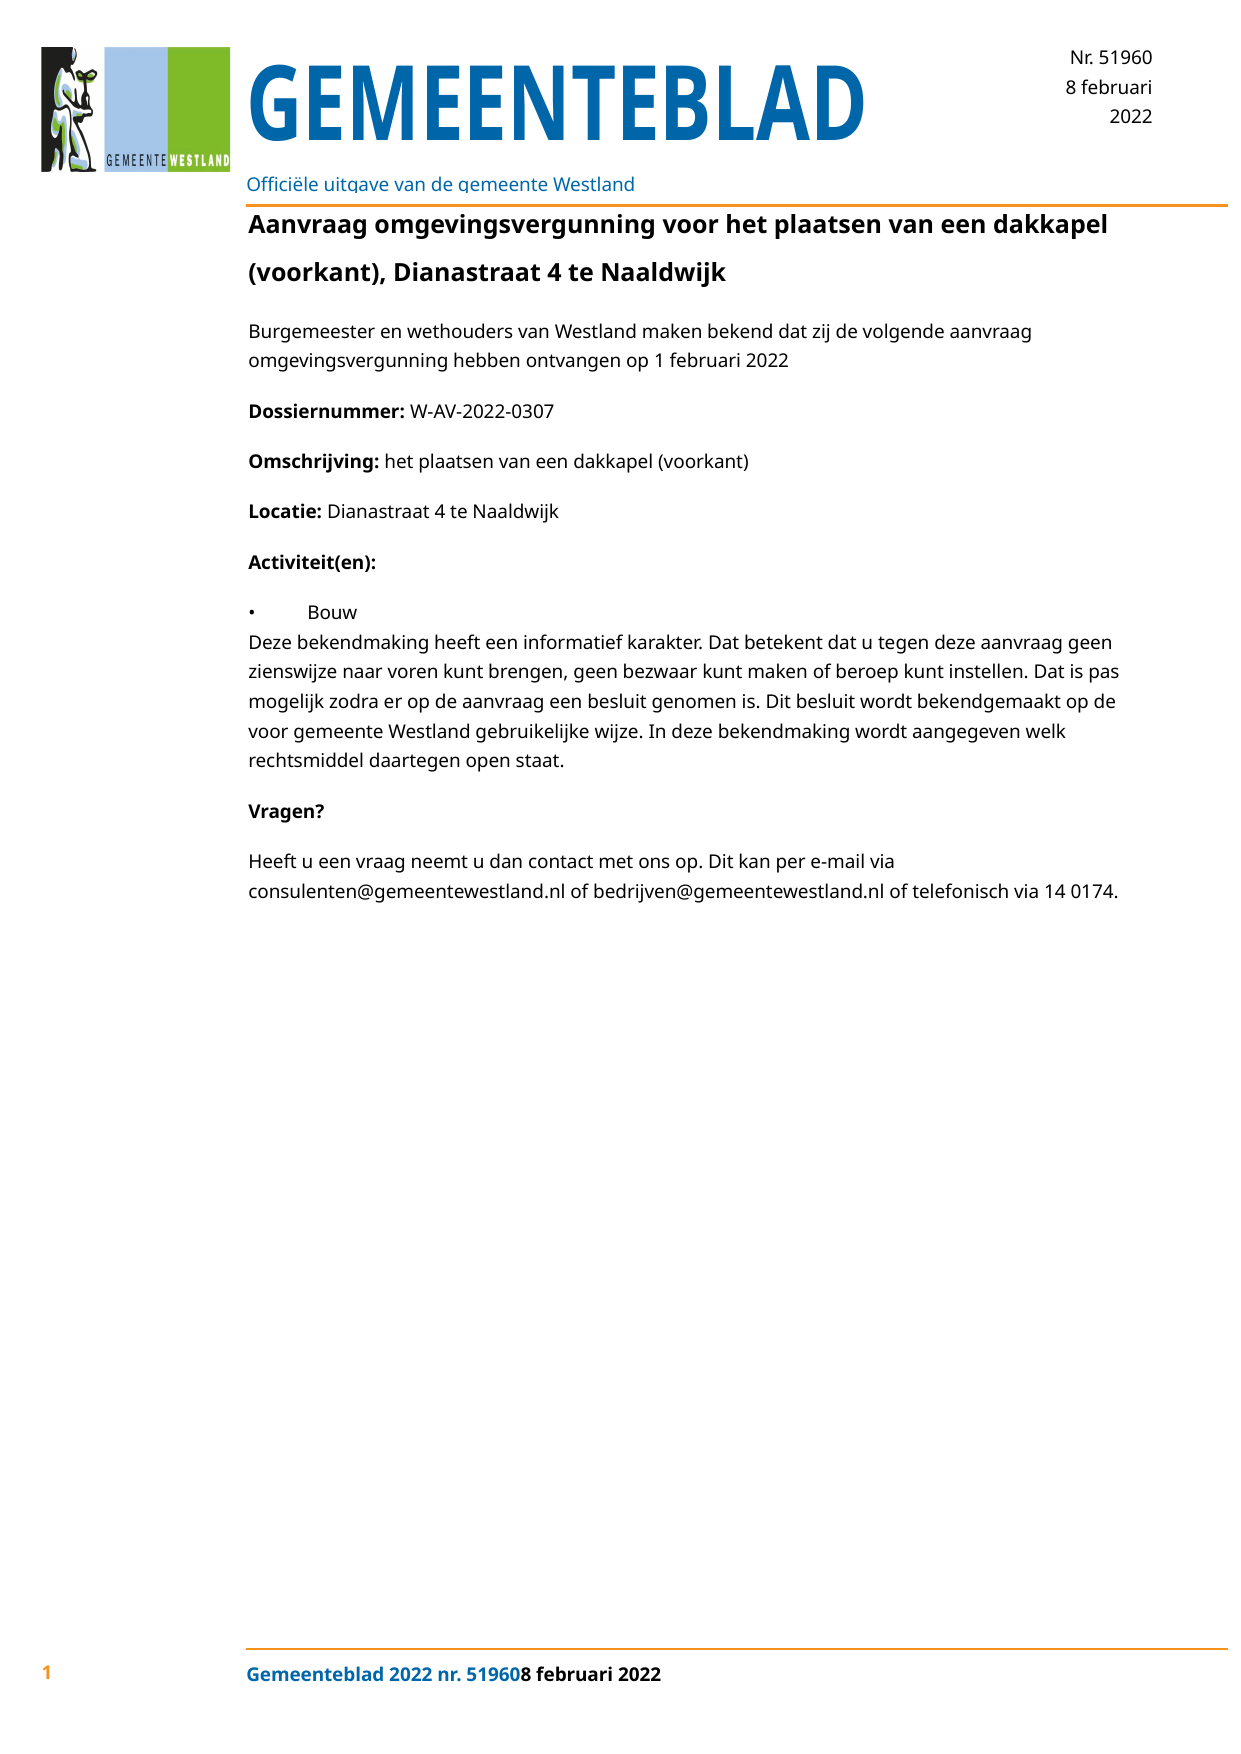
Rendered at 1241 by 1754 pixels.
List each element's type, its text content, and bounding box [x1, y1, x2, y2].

text Locatie: Dianastraat 4 te Naaldwijk [248, 499, 1152, 524]
text Deze bekendmaking heeft een informatief karakter. Dat betekent dat u tegen deze aanvraag geen zienswijze naar voren kunt brengen, geen bezwaar kunt maken of beroep kunt instellen. Dat is pas mogelijk zodra er op de aanvraag een besluit genomen is. Dit besluit wordt bekendgemaakt op de voor gemeente Westland gebruikelijke wijze. In deze bekendmaking wordt aangegeven welk rechtsmiddel daartegen open staat. [248, 629, 1152, 773]
text Omschrijving: het plaatsen van een dakkapel (voorkant) [248, 448, 1152, 474]
picture [41, 47, 231, 172]
list Bouw [248, 599, 1152, 625]
text Heeft u een vraag neemt u dan contact met ons op. Dit kan per e-mail via consulenten@gemeentewestland.nl of bedrijven@gemeentewestland.nl of telefonisch via 14 0174. [248, 848, 1152, 904]
text Activiteit(en): [248, 549, 1152, 575]
text Vragen? [248, 798, 1152, 824]
text Burgemeester en wethouders van Westland maken bekend dat zij de volgende aanvraag omgevingsvergunning hebben ontvangen op 1 februari 2022 [248, 318, 1152, 373]
text Dossiernummer: W-AV-2022-0307 [248, 398, 1152, 424]
text Aanvraag omgevingsvergunning voor het plaatsen van een dakkapel (voorkant), Dianastraat 4 te Naaldwijk [248, 207, 1152, 288]
